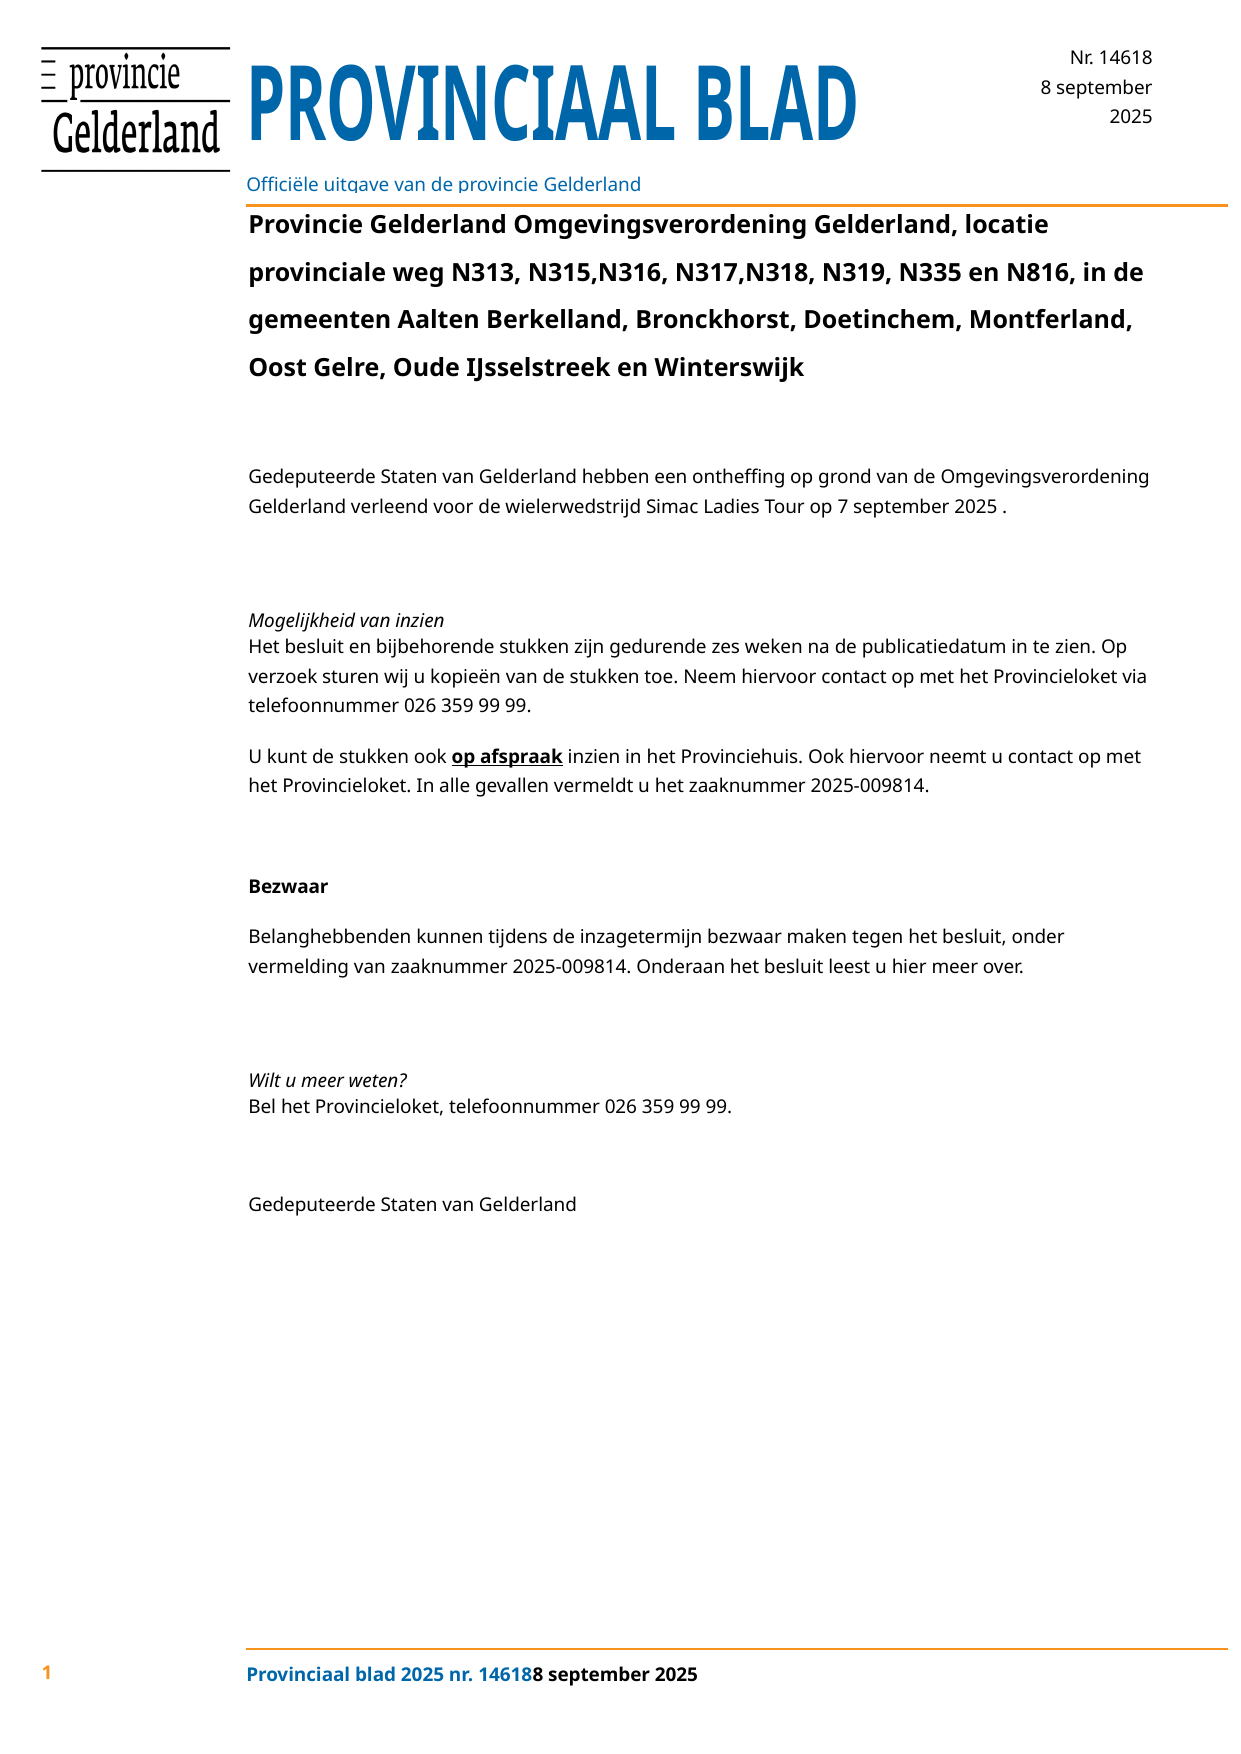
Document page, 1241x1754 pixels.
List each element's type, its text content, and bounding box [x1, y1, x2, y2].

text Gedeputeerde Staten van Gelderland hebben een ontheffing op grond van de Omgevingsverordening Gelderland verleend voor de wielerwedstrijd Simac Ladies Tour op 7 september 2025 . [248, 463, 1152, 519]
text Mogelijkheid van inzien [248, 607, 1152, 633]
text Belanghebbenden kunnen tijdens de inzagetermijn bezwaar maken tegen het besluit, onder vermelding van zaaknummer 2025-009814. Onderaan het besluit leest u hier meer over. [248, 924, 1152, 979]
text Provincie Gelderland Omgevingsverordening Gelderland, locatie provinciale weg N313, N315,N316, N317,N318, N319, N335 en N816, in de gemeenten Aalten Berkelland, Bronckhorst, Doetinchem, Montferland, Oost Gelre, Oude IJsselstreek en Winterswijk [248, 207, 1152, 384]
text U kunt de stukken ook op afspraak inzien in het Provinciehuis. Ook hiervoor neemt u contact op met het Provincieloket. In alle gevallen vermeldt u het zaaknummer 2025-009814. [248, 743, 1152, 798]
text Gedeputeerde Staten van Gelderland [248, 1192, 1152, 1217]
picture [41, 47, 231, 172]
text Bel het Provincieloket, telefoonnummer 026 359 99 99. [248, 1093, 1152, 1119]
text Het besluit en bijbehorende stukken zijn gedurende zes weken na de publicatiedatum in te zien. Op verzoek sturen wij u kopieën van de stukken toe. Neem hiervoor contact op met het Provincieloket via telefoonnummer 026 359 99 99. [248, 633, 1152, 718]
text Bezwaar [248, 873, 1152, 899]
text Wilt u meer weten? [248, 1068, 1152, 1093]
